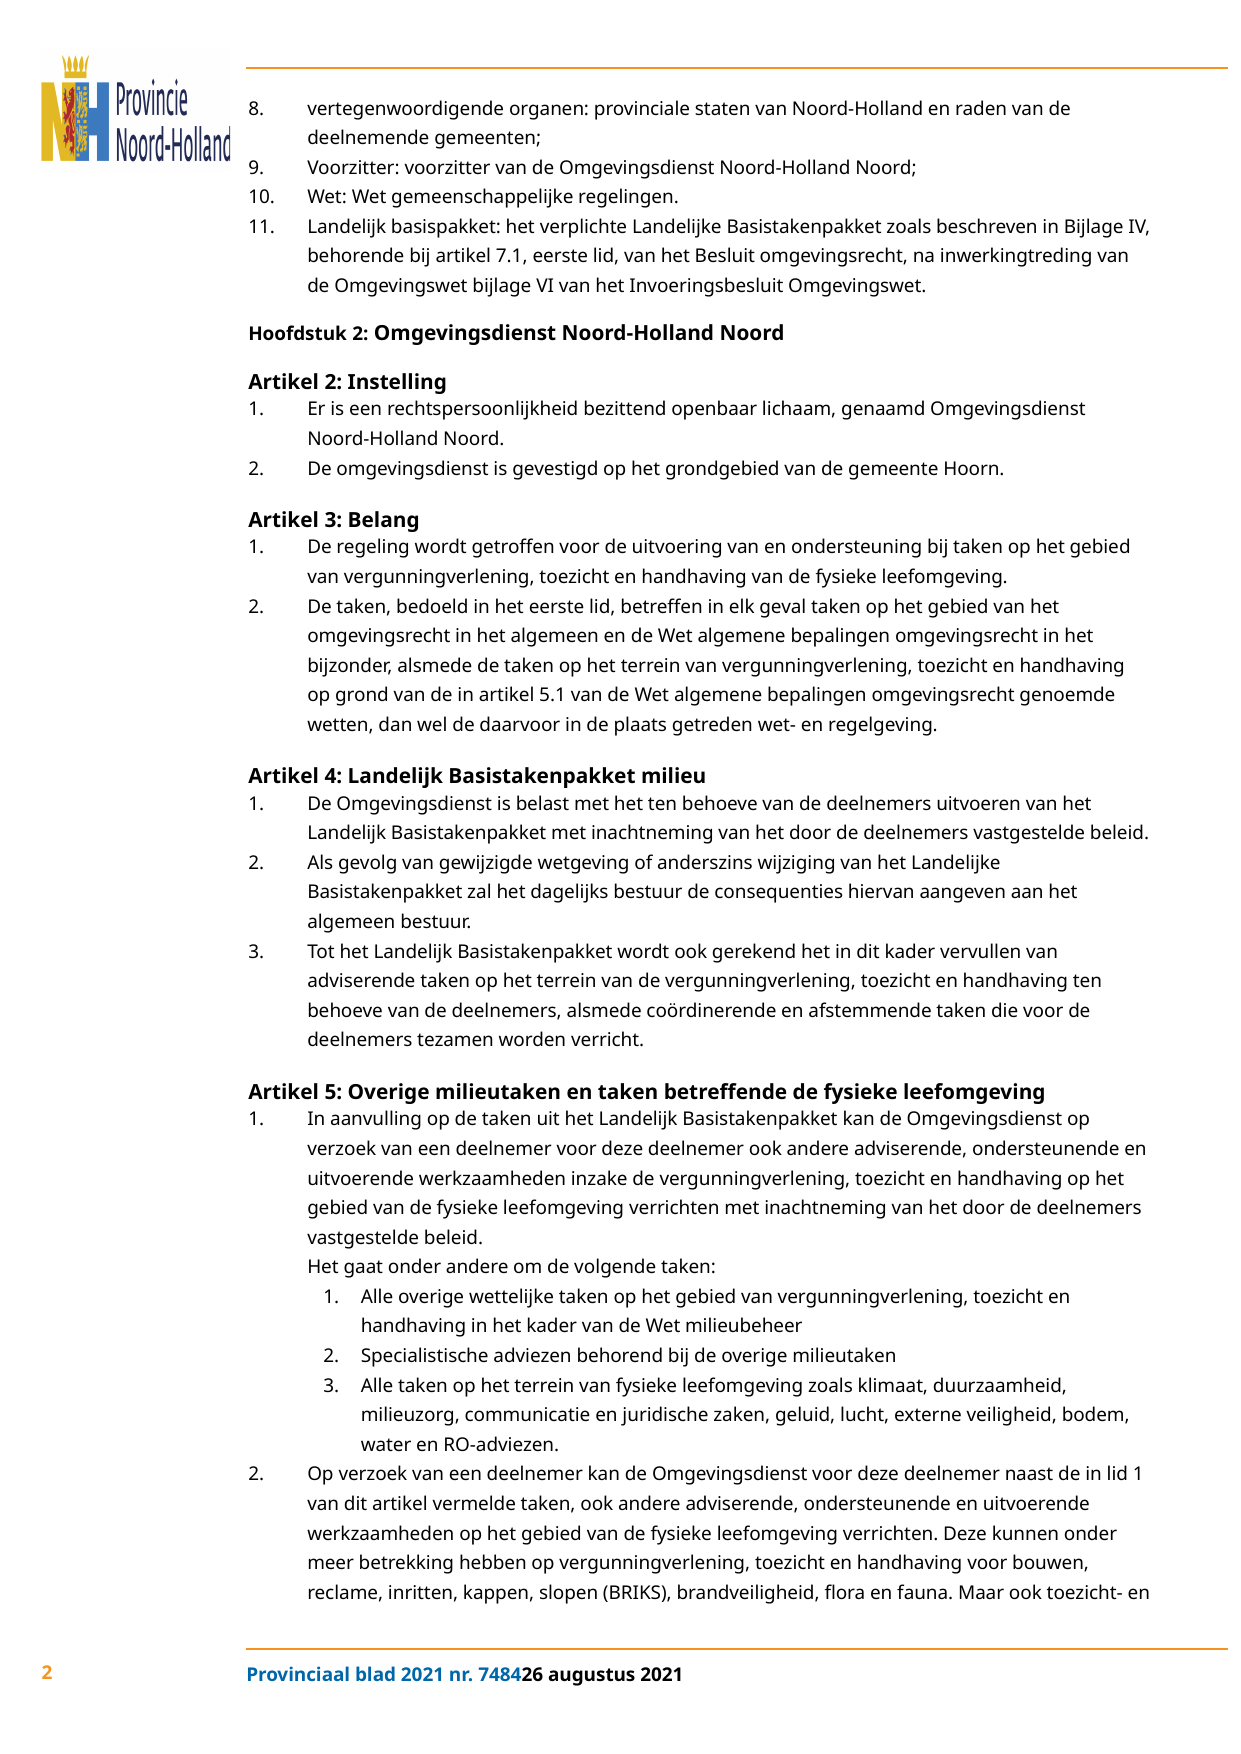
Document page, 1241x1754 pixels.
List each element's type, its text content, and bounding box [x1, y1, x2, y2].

list Landelijk basispakket: het verplichte Landelijke Basistakenpakket zoals beschreven in Bijlage IV, behorende bij artikel 7.1, eerste lid, van het Besluit omgevingsrecht, na inwerkingtreding van de Omgevingswet bijlage VI van het Invoeringsbesluit Omgevingswet. [248, 213, 1152, 298]
list In aanvulling op de taken uit het Landelijk Basistakenpakket kan de Omgevingsdienst op verzoek van een deelnemer voor deze deelnemer ook andere adviserende, ondersteunende en uitvoerende werkzaamheden inzake de vergunningverlening, toezicht en handhaving op het gebied van de fysieke leefomgeving verrichten met inachtneming van het door de deelnemers vastgestelde beleid. [248, 1106, 1152, 1249]
list Tot het Landelijk Basistakenpakket wordt ook gerekend het in dit kader vervullen van adviserende taken op het terrein van de vergunningverlening, toezicht en handhaving ten behoeve van de deelnemers, alsmede coördinerende en afstemmende taken die voor de deelnemers tezamen worden verricht. [248, 938, 1152, 1052]
list vertegenwoordigende organen: provinciale staten van Noord-Holland en raden van de deelnemende gemeenten; [248, 95, 1152, 150]
text Artikel 4: Landelijk Basistakenpakket milieu [248, 762, 1152, 790]
text Hoofdstuk 2: Omgevingsdienst Noord-Holland Noord [248, 318, 1152, 346]
list Wet: Wet gemeenschappelijke regelingen. [248, 183, 1152, 209]
list De taken, bedoeld in het eerste lid, betreffen in elk geval taken op het gebied van het omgevingsrecht in het algemeen en de Wet algemene bepalingen omgevingsrecht in het bijzonder, alsmede de taken op het terrein van vergunningverlening, toezicht en handhaving op grond van de in artikel 5.1 van de Wet algemene bepalingen omgevingsrecht genoemde wetten, dan wel de daarvoor in de plaats getreden wet- en regelgeving. [248, 593, 1152, 737]
text Artikel 3: Belang [248, 505, 1152, 534]
list Voorzitter: voorzitter van de Omgevingsdienst Noord-Holland Noord; [248, 154, 1152, 180]
list De regeling wordt getroffen voor de uitvoering van en ondersteuning bij taken op het gebied van vergunningverlening, toezicht en handhaving van de fysieke leefomgeving. [248, 534, 1152, 589]
list Alle overige wettelijke taken op het gebied van vergunningverlening, toezicht en handhaving in het kader van de Wet milieubeheer [323, 1283, 1152, 1338]
text Artikel 5: Overige milieutaken en taken betreffende de fysieke leefomgeving [248, 1077, 1152, 1106]
list Er is een rechtspersoonlijkheid bezittend openbaar lichaam, genaamd Omgevingsdienst Noord-Holland Noord. [248, 396, 1152, 451]
list Op verzoek van een deelnemer kan de Omgevingsdienst voor deze deelnemer naast de in lid 1 van dit artikel vermelde taken, ook andere adviserende, ondersteunende en uitvoerende werkzaamheden op het gebied van de fysieke leefomgeving verrichten. Deze kunnen onder meer betrekking hebben op vergunningverlening, toezicht en handhaving voor bouwen, reclame, inritten, kappen, slopen (BRIKS), brandveiligheid, flora en fauna. Maar ook toezicht- en [248, 1461, 1152, 1604]
list Als gevolg van gewijzigde wetgeving of anderszins wijziging van het Landelijke Basistakenpakket zal het dagelijks bestuur de consequenties hiervan aangeven aan het algemeen bestuur. [248, 849, 1152, 934]
list Specialistische adviezen behorend bij de overige milieutaken [323, 1342, 1152, 1368]
list Alle taken op het terrein van fysieke leefomgeving zoals klimaat, duurzaamheid, milieuzorg, communicatie en juridische zaken, geluid, lucht, externe veiligheid, bodem, water en RO-adviezen. [323, 1372, 1152, 1457]
list De Omgevingsdienst is belast met het ten behoeve van de deelnemers uitvoeren van het Landelijk Basistakenpakket met inachtneming van het door de deelnemers vastgestelde beleid. [248, 790, 1152, 845]
list De omgevingsdienst is gevestigd op het grondgebied van de gemeente Hoorn. [248, 455, 1152, 481]
picture [41, 47, 231, 172]
list Het gaat onder andere om de volgende taken: [248, 1253, 1152, 1279]
text Artikel 2: Instelling [248, 367, 1152, 396]
